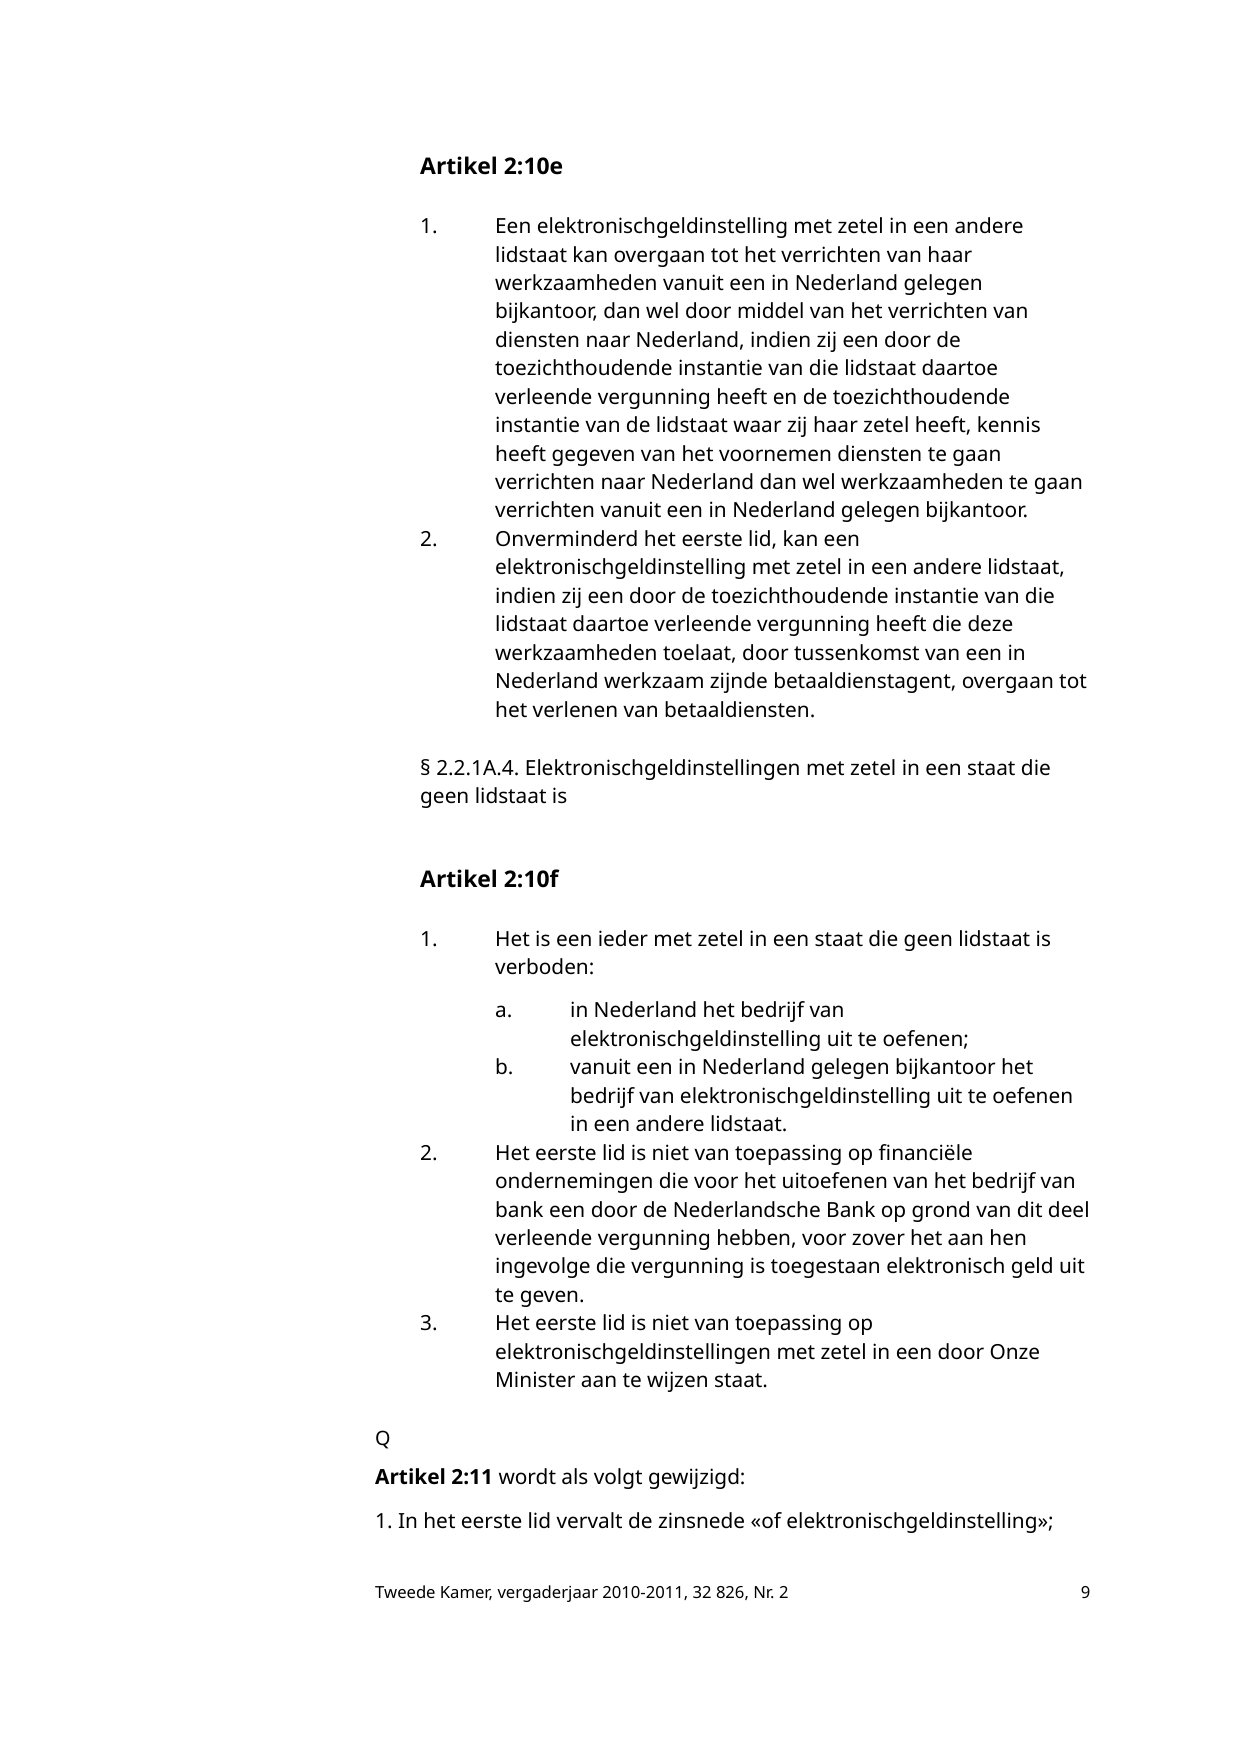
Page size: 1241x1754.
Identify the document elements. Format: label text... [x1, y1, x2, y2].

list Het eerste lid is niet van toepassing op elektronischgeldinstellingen met zetel in een door Onze Minister aan te wijzen staat. [420, 1308, 1090, 1394]
list in Nederland het bedrijf van elektronischgeldinstelling uit te oefenen; [495, 996, 1090, 1052]
subtitle Artikel 2:10e [420, 150, 1090, 181]
subtitle § 2.2.1A.4. Elektronischgeldinstellingen met zetel in een staat die geen lidstaat is [420, 753, 1090, 810]
list Een elektronischgeldinstelling met zetel in een andere lidstaat kan overgaan tot het verrichten van haar werkzaamheden vanuit een in Nederland gelegen bijkantoor, dan wel door middel van het verrichten van diensten naar Nederland, indien zij een door de toezichthoudende instantie van die lidstaat daartoe verleende vergunning heeft en de toezichthoudende instantie van de lidstaat waar zij haar zetel heeft, kennis heeft gegeven van het voornemen diensten te gaan verrichten naar Nederland dan wel werkzaamheden te gaan verrichten vanuit een in Nederland gelegen bijkantoor. [420, 211, 1090, 524]
list Het is een ieder met zetel in een staat die geen lidstaat is verboden: [420, 924, 1090, 981]
text Q [375, 1424, 1090, 1451]
subtitle Artikel 2:10f [420, 862, 1090, 894]
list vanuit een in Nederland gelegen bijkantoor het bedrijf van elektronischgeldinstelling uit te oefenen in een andere lidstaat. [495, 1052, 1090, 1138]
list Onverminderd het eerste lid, kan een elektronischgeldinstelling met zetel in een andere lidstaat, indien zij een door de toezichthoudende instantie van die lidstaat daartoe verleende vergunning heeft die deze werkzaamheden toelaat, door tussenkomst van een in Nederland werkzaam zijnde betaaldienstagent, overgaan tot het verlenen van betaaldiensten. [420, 524, 1090, 723]
text Artikel 2:11 wordt als volgt gewijzigd: [375, 1462, 1090, 1491]
text 1. In het eerste lid vervalt de zinsnede «of elektronischgeldinstelling»; [375, 1506, 1090, 1534]
list Het eerste lid is niet van toepassing op financiële ondernemingen die voor het uitoefenen van het bedrijf van bank een door de Nederlandsche Bank op grond van dit deel verleende vergunning hebben, voor zover het aan hen ingevolge die vergunning is toegestaan elektronisch geld uit te geven. [420, 1138, 1090, 1308]
